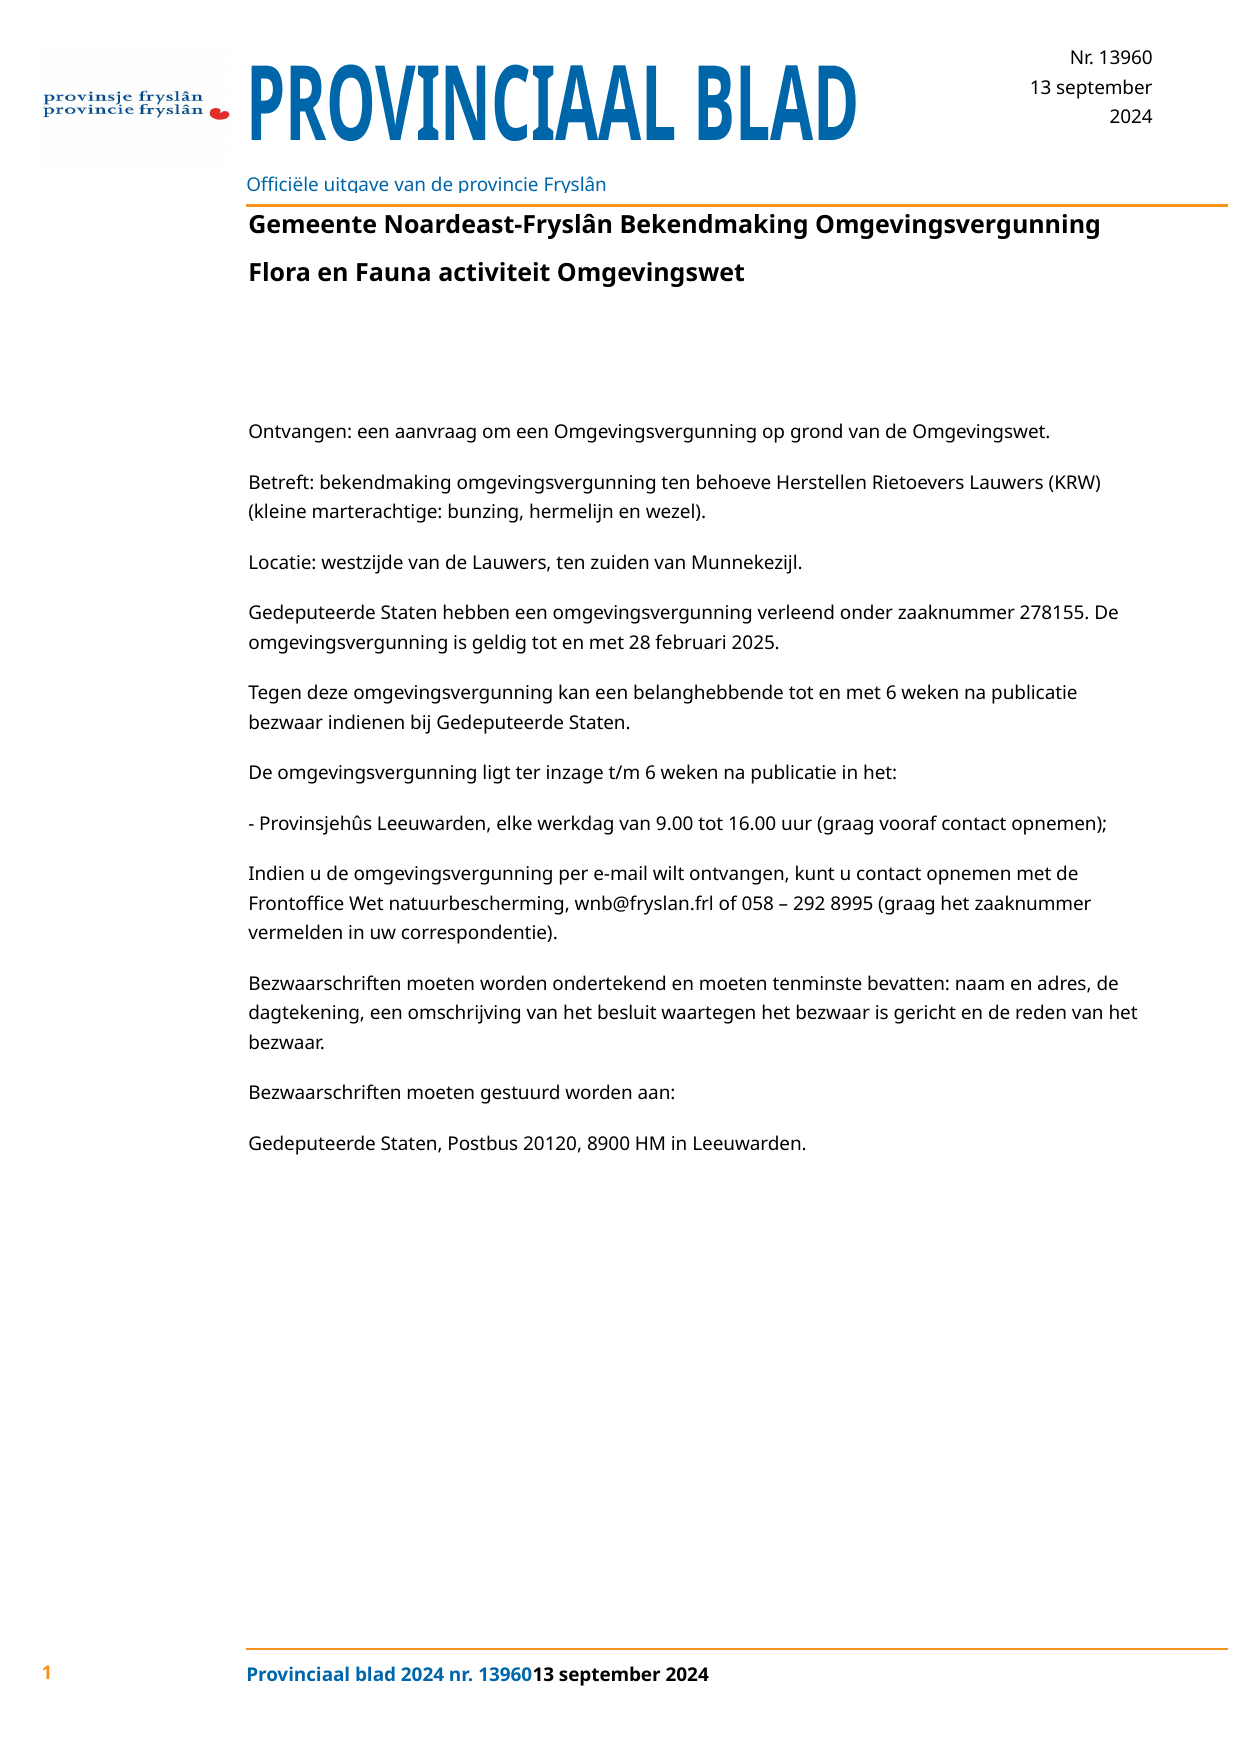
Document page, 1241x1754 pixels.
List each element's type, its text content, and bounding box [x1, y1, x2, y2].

text - Provinsjehûs Leeuwarden, elke werkdag van 9.00 tot 16.00 uur (graag vooraf contact opnemen); [248, 810, 1152, 836]
text Tegen deze omgevingsvergunning kan een belanghebbende tot en met 6 weken na publicatie bezwaar indienen bij Gedeputeerde Staten. [248, 679, 1152, 735]
text Gedeputeerde Staten, Postbus 20120, 8900 HM in Leeuwarden. [248, 1130, 1152, 1156]
text Ontvangen: een aanvraag om een Omgevingsvergunning op grond van de Omgevingswet. [248, 419, 1152, 444]
text De omgevingsvergunning ligt ter inzage t/m 6 weken na publicatie in het: [248, 759, 1152, 785]
text Betreft: bekendmaking omgevingsvergunning ten behoeve Herstellen Rietoevers Lauwers (KRW) (kleine marterachtige: bunzing, hermelijn en wezel). [248, 469, 1152, 524]
text Gemeente Noardeast-Fryslân Bekendmaking Omgevingsvergunning Flora en Fauna activiteit Omgevingswet [248, 207, 1152, 288]
text Indien u de omgevingsvergunning per e-mail wilt ontvangen, kunt u contact opnemen met de Frontoffice Wet natuurbescherming, wnb@fryslan.frl of 058 – 292 8995 (graag het zaaknummer vermelden in uw correspondentie). [248, 860, 1152, 945]
text Locatie: westzijde van de Lauwers, ten zuiden van Munnekezijl. [248, 549, 1152, 575]
picture [41, 47, 231, 172]
text Gedeputeerde Staten hebben een omgevingsvergunning verleend onder zaaknummer 278155. De omgevingsvergunning is geldig tot en met 28 februari 2025. [248, 599, 1152, 655]
text Bezwaarschriften moeten gestuurd worden aan: [248, 1079, 1152, 1105]
text Bezwaarschriften moeten worden ondertekend en moeten tenminste bevatten: naam en adres, de dagtekening, een omschrijving van het besluit waartegen het bezwaar is gericht en de reden van het bezwaar. [248, 970, 1152, 1055]
